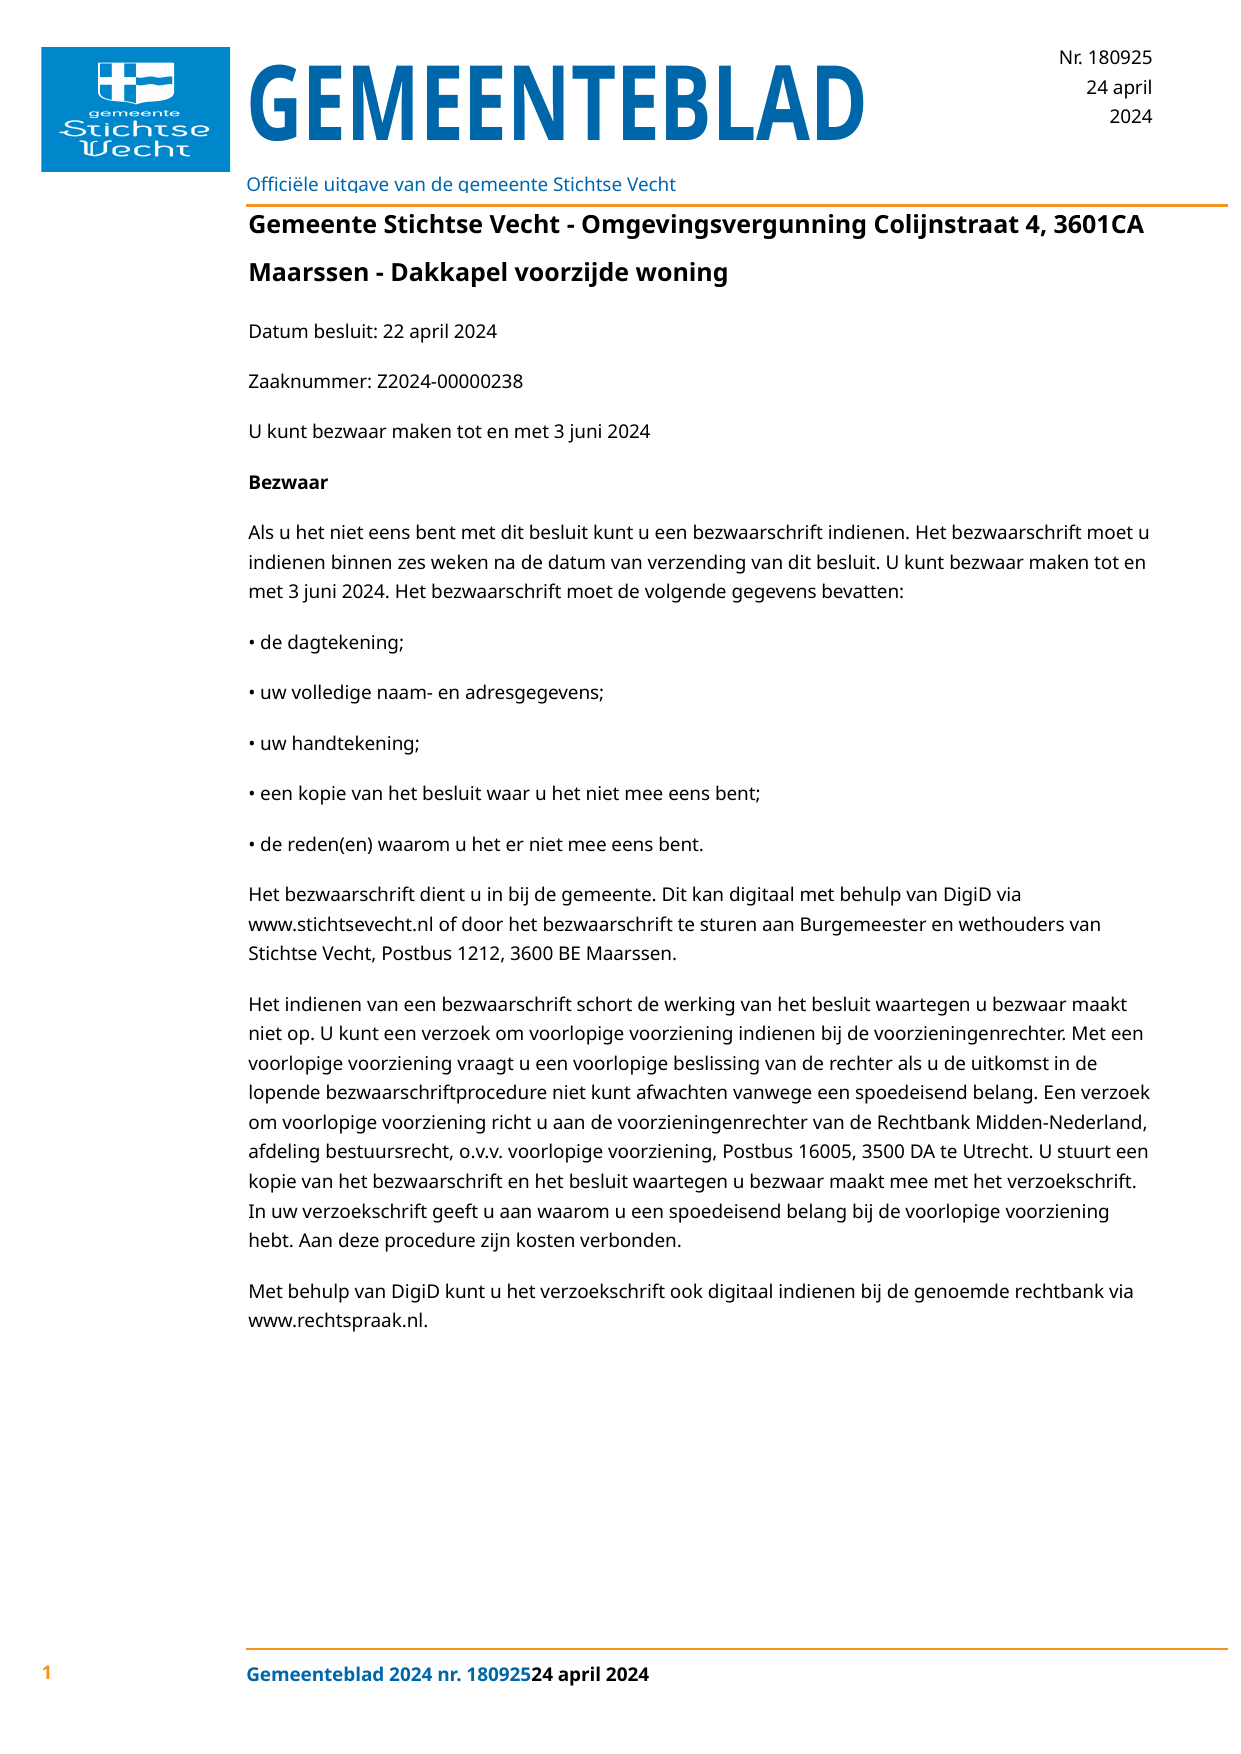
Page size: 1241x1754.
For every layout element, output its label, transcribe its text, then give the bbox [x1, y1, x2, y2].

text Met behulp van DigiD kunt u het verzoekschrift ook digitaal indienen bij de genoemde rechtbank via www.rechtspraak.nl. [248, 1278, 1152, 1333]
text • uw volledige naam- en adresgegevens; [248, 679, 1152, 705]
text Datum besluit: 22 april 2024 [248, 318, 1152, 344]
picture [137, 63, 174, 103]
text Bezwaar [248, 469, 1152, 495]
text Als u het niet eens bent met dit besluit kunt u een bezwaarschrift indienen. Het bezwaarschrift moet u indienen binnen zes weken na de datum van verzending van dit besluit. U kunt bezwaar maken tot en met 3 juni 2024. Het bezwaarschrift moet de volgende gegevens bevatten: [248, 519, 1152, 604]
text • uw handtekening; [248, 730, 1152, 756]
picture [99, 63, 135, 101]
text Het bezwaarschrift dient u in bij de gemeente. Dit kan digitaal met behulp van DigiD via www.stichtsevecht.nl of door het bezwaarschrift te sturen aan Burgemeester en wethouders van Stichtse Vecht, Postbus 1212, 3600 BE Maarssen. [248, 881, 1152, 966]
text U kunt bezwaar maken tot en met 3 juni 2024 [248, 419, 1152, 444]
text • de dagtekening; [248, 629, 1152, 655]
text Gemeente Stichtse Vecht - Omgevingsvergunning Colijnstraat 4, 3601CA Maarssen - Dakkapel voorzijde woning [248, 207, 1152, 288]
text • de reden(en) waarom u het er niet mee eens bent. [248, 831, 1152, 857]
text Het indienen van een bezwaarschrift schort de werking van het besluit waartegen u bezwaar maakt niet op. U kunt een verzoek om voorlopige voorziening indienen bij de voorzieningenrechter. Met een voorlopige voorziening vraagt u een voorlopige beslissing van de rechter als u de uitkomst in de lopende bezwaarschriftprocedure niet kunt afwachten vanwege een spoedeisend belang. Een verzoek om voorlopige voorziening richt u aan de voorzieningenrechter van de Rechtbank Midden-Nederland, afdeling bestuursrecht, o.v.v. voorlopige voorziening, Postbus 16005, 3500 DA te Utrecht. U stuurt een kopie van het bezwaarschrift en het besluit waartegen u bezwaar maakt mee met het verzoekschrift. In uw verzoekschrift geeft u aan waarom u een spoedeisend belang bij de voorlopige voorziening hebt. Aan deze procedure zijn kosten verbonden. [248, 991, 1152, 1253]
text • een kopie van het besluit waar u het niet mee eens bent; [248, 780, 1152, 806]
text Zaaknummer: Z2024-00000238 [248, 368, 1152, 394]
